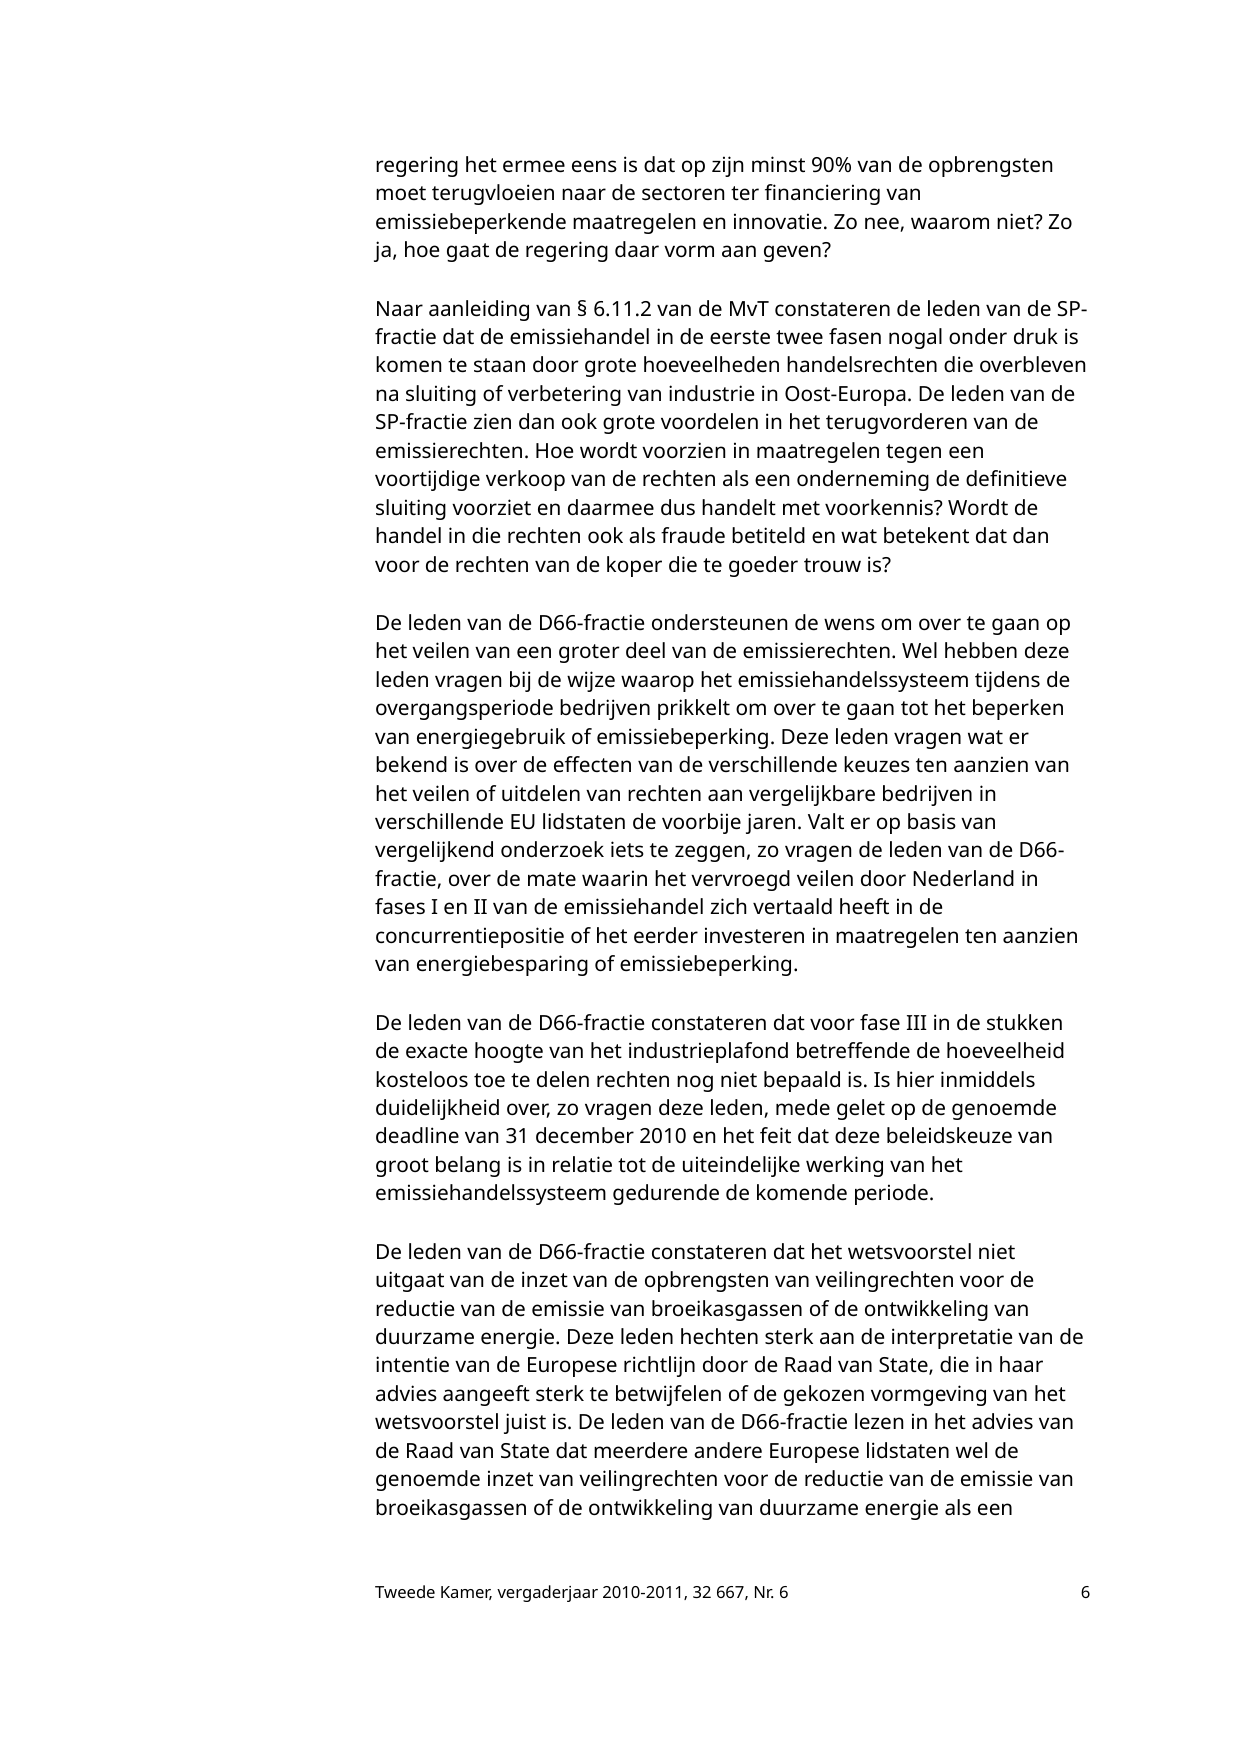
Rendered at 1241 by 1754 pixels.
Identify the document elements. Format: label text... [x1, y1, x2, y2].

text De leden van de D66-fractie ondersteunen de wens om over te gaan op het veilen van een groter deel van de emissierechten. Wel hebben deze leden vragen bij de wijze waarop het emissiehandelssysteem tijdens de overgangsperiode bedrijven prikkelt om over te gaan tot het beperken van energiegebruik of emissiebeperking. Deze leden vragen wat er bekend is over de effecten van de verschillende keuzes ten aanzien van het veilen of uitdelen van rechten aan vergelijkbare bedrijven in verschillende EU lidstaten de voorbije jaren. Valt er op basis van vergelijkend onderzoek iets te zeggen, zo vragen de leden van de D66-fractie, over de mate waarin het vervroegd veilen door Nederland in fases I en II van de emissiehandel zich vertaald heeft in de concurrentiepositie of het eerder investeren in maatregelen ten aanzien van energiebesparing of emissiebeperking. [375, 608, 1090, 978]
text De leden van de D66-fractie constateren dat voor fase III in de stukken de exacte hoogte van het industrieplafond betreffende de hoeveelheid kosteloos toe te delen rechten nog niet bepaald is. Is hier inmiddels duidelijkheid over, zo vragen deze leden, mede gelet op de genoemde deadline van 31 december 2010 en het feit dat deze beleidskeuze van groot belang is in relatie tot de uiteindelijke werking van het emissiehandelssysteem gedurende de komende periode. [375, 1008, 1090, 1207]
text De leden van de D66-fractie constateren dat het wetsvoorstel niet uitgaat van de inzet van de opbrengsten van veilingrechten voor de reductie van de emissie van broeikasgassen of de ontwikkeling van duurzame energie. Deze leden hechten sterk aan de interpretatie van de intentie van de Europese richtlijn door de Raad van State, die in haar advies aangeeft sterk te betwijfelen of de gekozen vormgeving van het wetsvoorstel juist is. De leden van de D66-fractie lezen in het advies van de Raad van State dat meerdere andere Europese lidstaten wel de genoemde inzet van veilingrechten voor de reductie van de emissie van broeikasgassen of de ontwikkeling van duurzame energie als een [375, 1237, 1090, 1521]
text regering het ermee eens is dat op zijn minst 90% van de opbrengsten moet terugvloeien naar de sectoren ter financiering van emissiebeperkende maatregelen en innovatie. Zo nee, waarom niet? Zo ja, hoe gaat de regering daar vorm aan geven? [375, 150, 1090, 264]
text Naar aanleiding van § 6.11.2 van de MvT constateren de leden van de SP-fractie dat de emissiehandel in de eerste twee fasen nogal onder druk is komen te staan door grote hoeveelheden handelsrechten die overbleven na sluiting of verbetering van industrie in Oost-Europa. De leden van de SP-fractie zien dan ook grote voordelen in het terugvorderen van de emissierechten. Hoe wordt voorzien in maatregelen tegen een voortijdige verkoop van de rechten als een onderneming de definitieve sluiting voorziet en daarmee dus handelt met voorkennis? Wordt de handel in die rechten ook als fraude betiteld en wat betekent dat dan voor de rechten van de koper die te goeder trouw is? [375, 294, 1090, 578]
